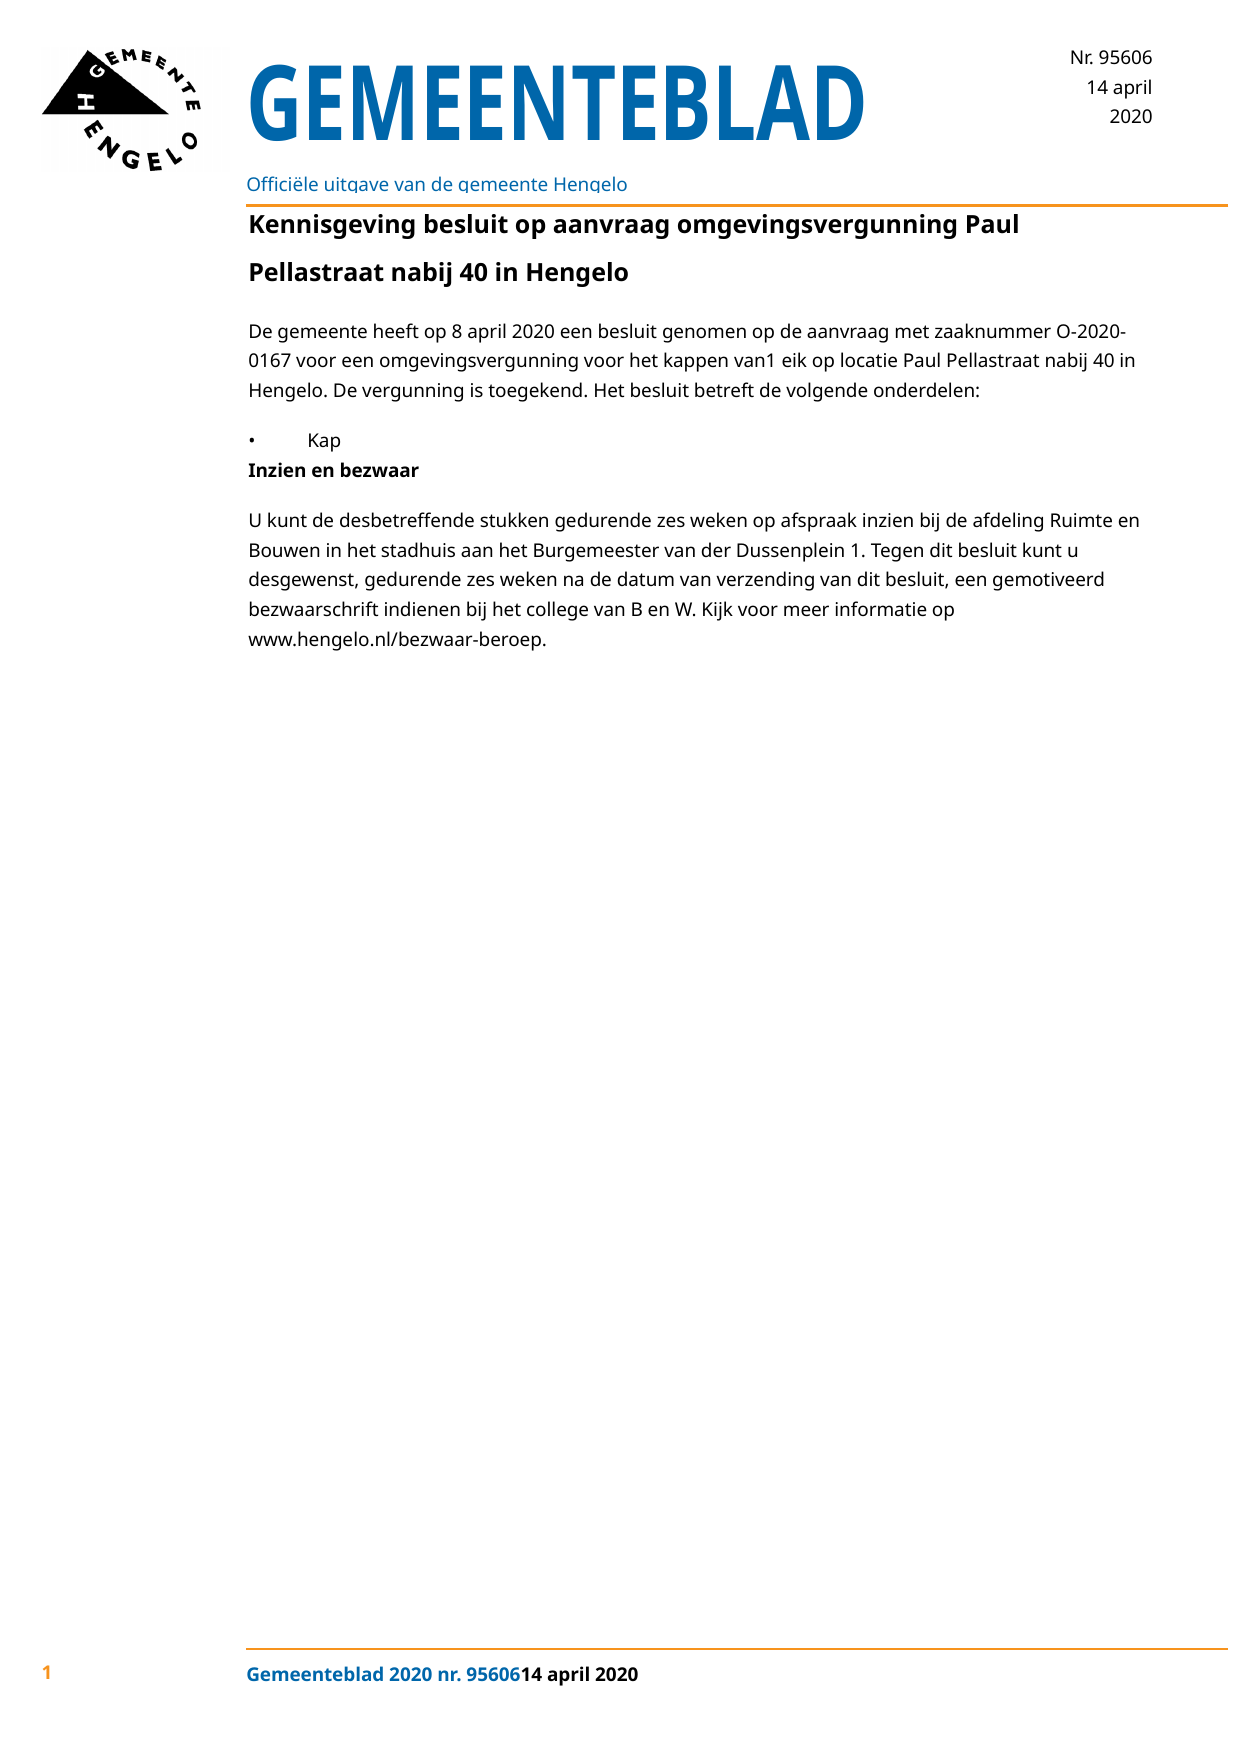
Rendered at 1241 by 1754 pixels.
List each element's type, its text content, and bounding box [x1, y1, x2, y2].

picture [41, 47, 231, 172]
text De gemeente heeft op 8 april 2020 een besluit genomen op de aanvraag met zaaknummer O-2020-0167 voor een omgevingsvergunning voor het kappen van1 eik op locatie Paul Pellastraat nabij 40 in Hengelo. De vergunning is toegekend. Het besluit betreft de volgende onderdelen: [248, 318, 1152, 403]
text Inzien en bezwaar [248, 457, 1152, 483]
text U kunt de desbetreffende stukken gedurende zes weken op afspraak inzien bij de afdeling Ruimte en Bouwen in het stadhuis aan het Burgemeester van der Dussenplein 1. Tegen dit besluit kunt u desgewenst, gedurende zes weken na de datum van verzending van dit besluit, een gemotiveerd bezwaarschrift indienen bij het college van B en W. Kijk voor meer informatie op www.hengelo.nl/bezwaar-beroep. [248, 507, 1152, 652]
list Kap [248, 427, 1152, 453]
text Kennisgeving besluit op aanvraag omgevingsvergunning Paul Pellastraat nabij 40 in Hengelo [248, 207, 1152, 288]
